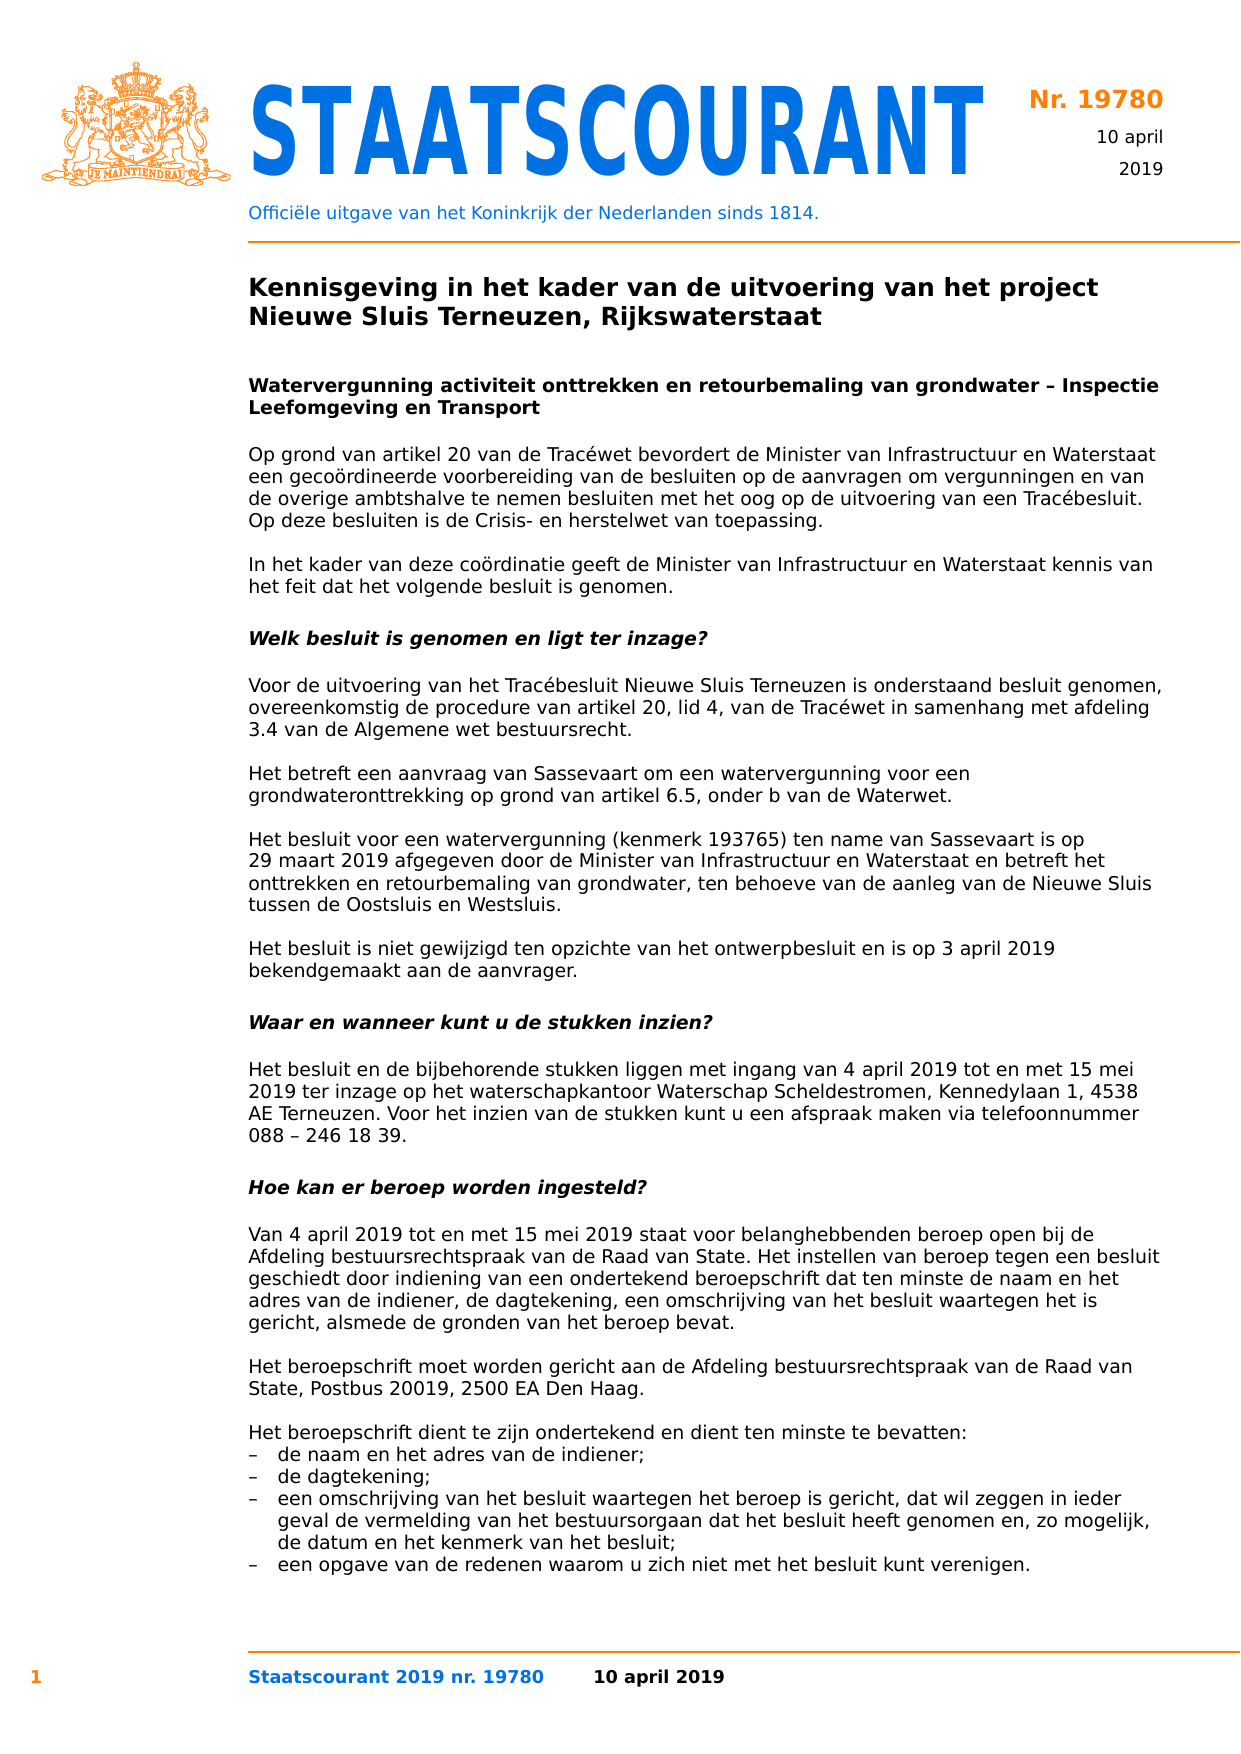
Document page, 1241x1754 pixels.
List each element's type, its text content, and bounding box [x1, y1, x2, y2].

table_cell Officiële uitgave van het Koninkrijk der Nederlanden sinds 1814. [248, 203, 1240, 241]
picture [41, 62, 231, 186]
table_cell 2019 [998, 153, 1240, 203]
text Van 4 april 2019 tot en met 15 mei 2019 staat voor belanghebbenden beroep open bij de Afdeling bestuursrechtspraak van de Raad van State. Het instellen van beroep tegen een besluit geschiedt door indiening van een ondertekend beroepschrift dat ten minste de naam en het adres van de indiener, de dagtekening, een omschrijving van het besluit waartegen het is gericht, alsmede de gronden van het beroep bevat. [248, 1224, 1163, 1334]
subtitle Kennisgeving in het kader van de uitvoering van het project Nieuwe Sluis Terneuzen, Rijkswaterstaat [248, 273, 1163, 331]
table_header STAATSCOURANT [248, 62, 998, 203]
text – een opgave van de redenen waarom u zich niet met het besluit kunt verenigen. [248, 1553, 1163, 1576]
text Voor de uitvoering van het Tracébesluit Nieuwe Sluis Terneuzen is onderstaand besluit genomen, overeenkomstig de procedure van artikel 20, lid 4, van de Tracéwet in samenhang met afdeling 3.4 van de Algemene wet bestuursrecht. [248, 675, 1163, 741]
text Op grond van artikel 20 van de Tracéwet bevordert de Minister van Infrastructuur en Waterstaat een gecoördineerde voorbereiding van de besluiten op de aanvragen om vergunningen en van de overige ambtshalve te nemen besluiten met het oog op de uitvoering van een Tracébesluit. Op deze besluiten is de Crisis- en herstelwet van toepassing. [248, 444, 1163, 532]
text – een omschrijving van het besluit waartegen het beroep is gericht, dat wil zeggen in ieder geval de vermelding van het bestuursorgaan dat het besluit heeft genomen en, zo mogelijk, de datum en het kenmerk van het besluit; [248, 1488, 1163, 1553]
text Het besluit is niet gewijzigd ten opzichte van het ontwerp­besluit en is op 3 april 2019 bekendgemaakt aan de aanvrager. [248, 938, 1163, 982]
text Het besluit en de bijbehorende stukken liggen met ingang van 4 april 2019 tot en met 15 mei 2019 ter inzage op het waterschapkantoor Waterschap Scheldestromen, Kennedylaan 1, 4538 AE Terneuzen. Voor het inzien van de stukken kunt u een afspraak maken via telefoonnummer 088 – 246 18 39. [248, 1059, 1163, 1147]
table_cell 10 april [998, 121, 1240, 153]
subtitle Hoe kan er beroep worden ingesteld? [248, 1177, 1163, 1199]
text In het kader van deze coördinatie geeft de Minister van Infrastructuur en Waterstaat kennis van het feit dat het volgende besluit is genomen. [248, 554, 1163, 598]
subtitle Watervergunning activiteit onttrekken en retourbemaling van grondwater – Inspectie Leefomgeving en Transport [248, 375, 1163, 419]
subtitle Waar en wanneer kunt u de stukken inzien? [248, 1012, 1163, 1034]
table_header Nr. 19780 [998, 62, 1240, 121]
text Het beroepschrift moet worden gericht aan de Afdeling bestuursrechtspraak van de Raad van State, Postbus 20019, 2500 EA Den Haag. [248, 1356, 1163, 1400]
subtitle Welk besluit is genomen en ligt ter inzage? [248, 628, 1163, 650]
text Het besluit voor een watervergunning (kenmerk 193765) ten name van Sassevaart is op 29 maart 2019 afgegeven door de Minister van Infrastructuur en Waterstaat en betreft het onttrekken en retourbemaling van grondwater, ten behoeve van de aanleg van de Nieuwe Sluis tussen de Oostsluis en Westsluis. [248, 828, 1163, 916]
text Het betreft een aanvraag van Sassevaart om een watervergunning voor een grondwateronttrekking op grond van artikel 6.5, onder b van de Waterwet. [248, 763, 1163, 807]
text Het beroepschrift dient te zijn ondertekend en dient ten minste te bevatten: [248, 1422, 1163, 1444]
table_header [25, 62, 248, 241]
text – de dagtekening; [248, 1466, 1163, 1488]
text – de naam en het adres van de indiener; [248, 1444, 1163, 1466]
